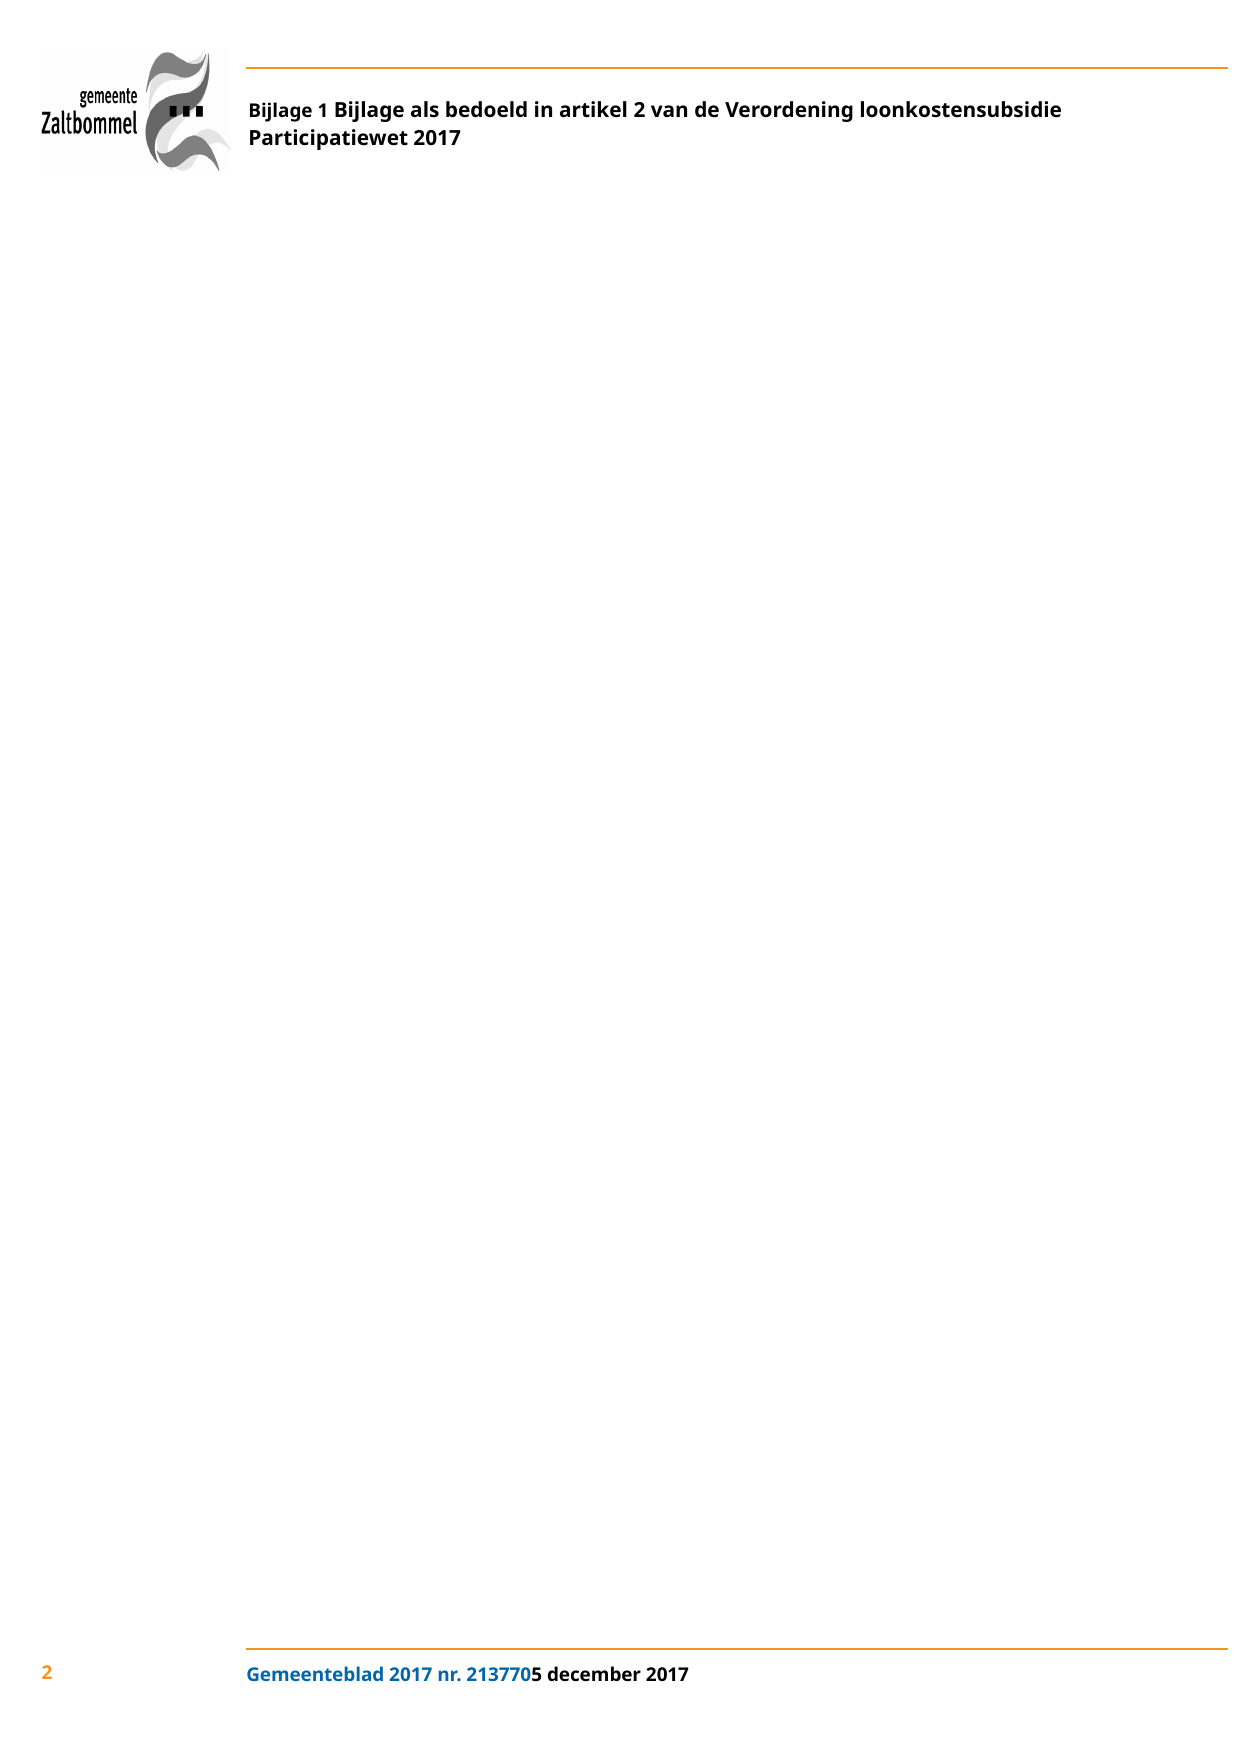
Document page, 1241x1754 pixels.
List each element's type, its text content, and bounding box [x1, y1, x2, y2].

picture [41, 47, 231, 172]
text Bijlage 1 Bijlage als bedoeld in artikel 2 van de Verordening loonkostensubsidie Participatiewet 2017 [248, 95, 1152, 152]
